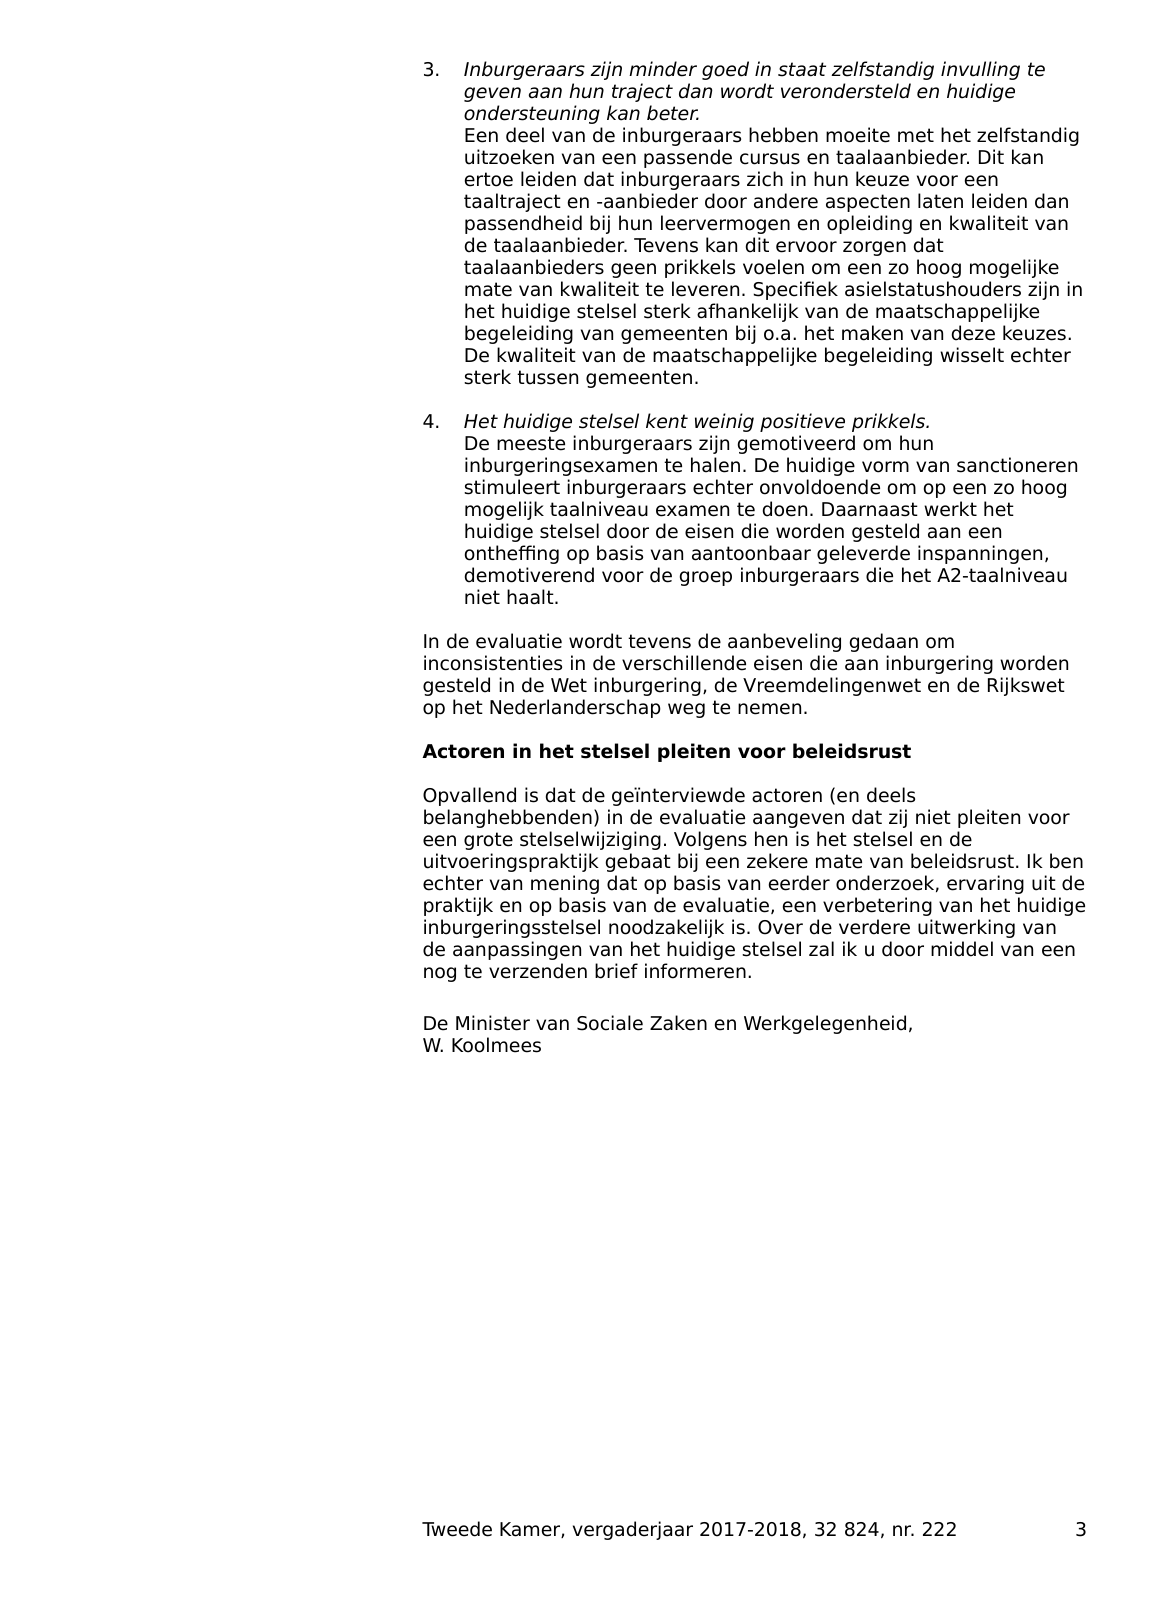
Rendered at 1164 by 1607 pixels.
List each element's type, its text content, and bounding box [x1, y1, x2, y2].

text Een deel van de inburgeraars hebben moeite met het zelfstandig uitzoeken van een passende cursus en taalaanbieder. Dit kan ertoe leiden dat inburgeraars zich in hun keuze voor een taaltraject en -aanbieder door andere aspecten laten leiden dan passendheid bij hun leervermogen en opleiding en kwaliteit van de taalaanbieder. Tevens kan dit ervoor zorgen dat taalaanbieders geen prikkels voelen om een zo hoog mogelijke mate van kwaliteit te leveren. Specifiek asielstatushouders zijn in het huidige stelsel sterk afhankelijk van de maatschappelijke begeleiding van gemeenten bij o.a. het maken van deze keuzes. De kwaliteit van de maatschappelijke begeleiding wisselt echter sterk tussen gemeenten. [464, 125, 1087, 389]
text 4. Het huidige stelsel kent weinig positieve prikkels. [422, 411, 1087, 433]
text Opvallend is dat de geïnterviewde actoren (en deels belanghebbenden) in de evaluatie aangeven dat zij niet pleiten voor een grote stelselwijziging. Volgens hen is het stelsel en de uitvoeringspraktijk gebaat bij een zekere mate van beleidsrust. Ik ben echter van mening dat op basis van eerder onderzoek, ervaring uit de praktijk en op basis van de evaluatie, een verbetering van het huidige inburgeringsstelsel noodzakelijk is. Over de verdere uitwerking van de aanpassingen van het huidige stelsel zal ik u door middel van een nog te verzenden brief informeren. [422, 785, 1087, 983]
text 3. Inburgeraars zijn minder goed in staat zelfstandig invulling te geven aan hun traject dan wordt verondersteld en huidige ondersteuning kan beter. [422, 59, 1087, 125]
text De meeste inburgeraars zijn gemotiveerd om hun inburgeringsexamen te halen. De huidige vorm van sanctioneren stimuleert inburgeraars echter onvoldoende om op een zo hoog mogelijk taalniveau examen te doen. Daarnaast werkt het huidige stelsel door de eisen die worden gesteld aan een ontheffing op basis van aantoonbaar geleverde inspanningen, demotiverend voor de groep inburgeraars die het A2-taalniveau niet haalt. [464, 433, 1087, 609]
text De Minister van Sociale Zaken en Werkgelegenheid, W. Koolmees [422, 1013, 1087, 1057]
subtitle Actoren in het stelsel pleiten voor beleidsrust [422, 741, 1087, 763]
text In de evaluatie wordt tevens de aanbeveling gedaan om inconsistenties in de verschillende eisen die aan inburgering worden gesteld in de Wet inburgering, de Vreemdelingenwet en de Rijkswet op het Nederlanderschap weg te nemen. [422, 631, 1087, 719]
